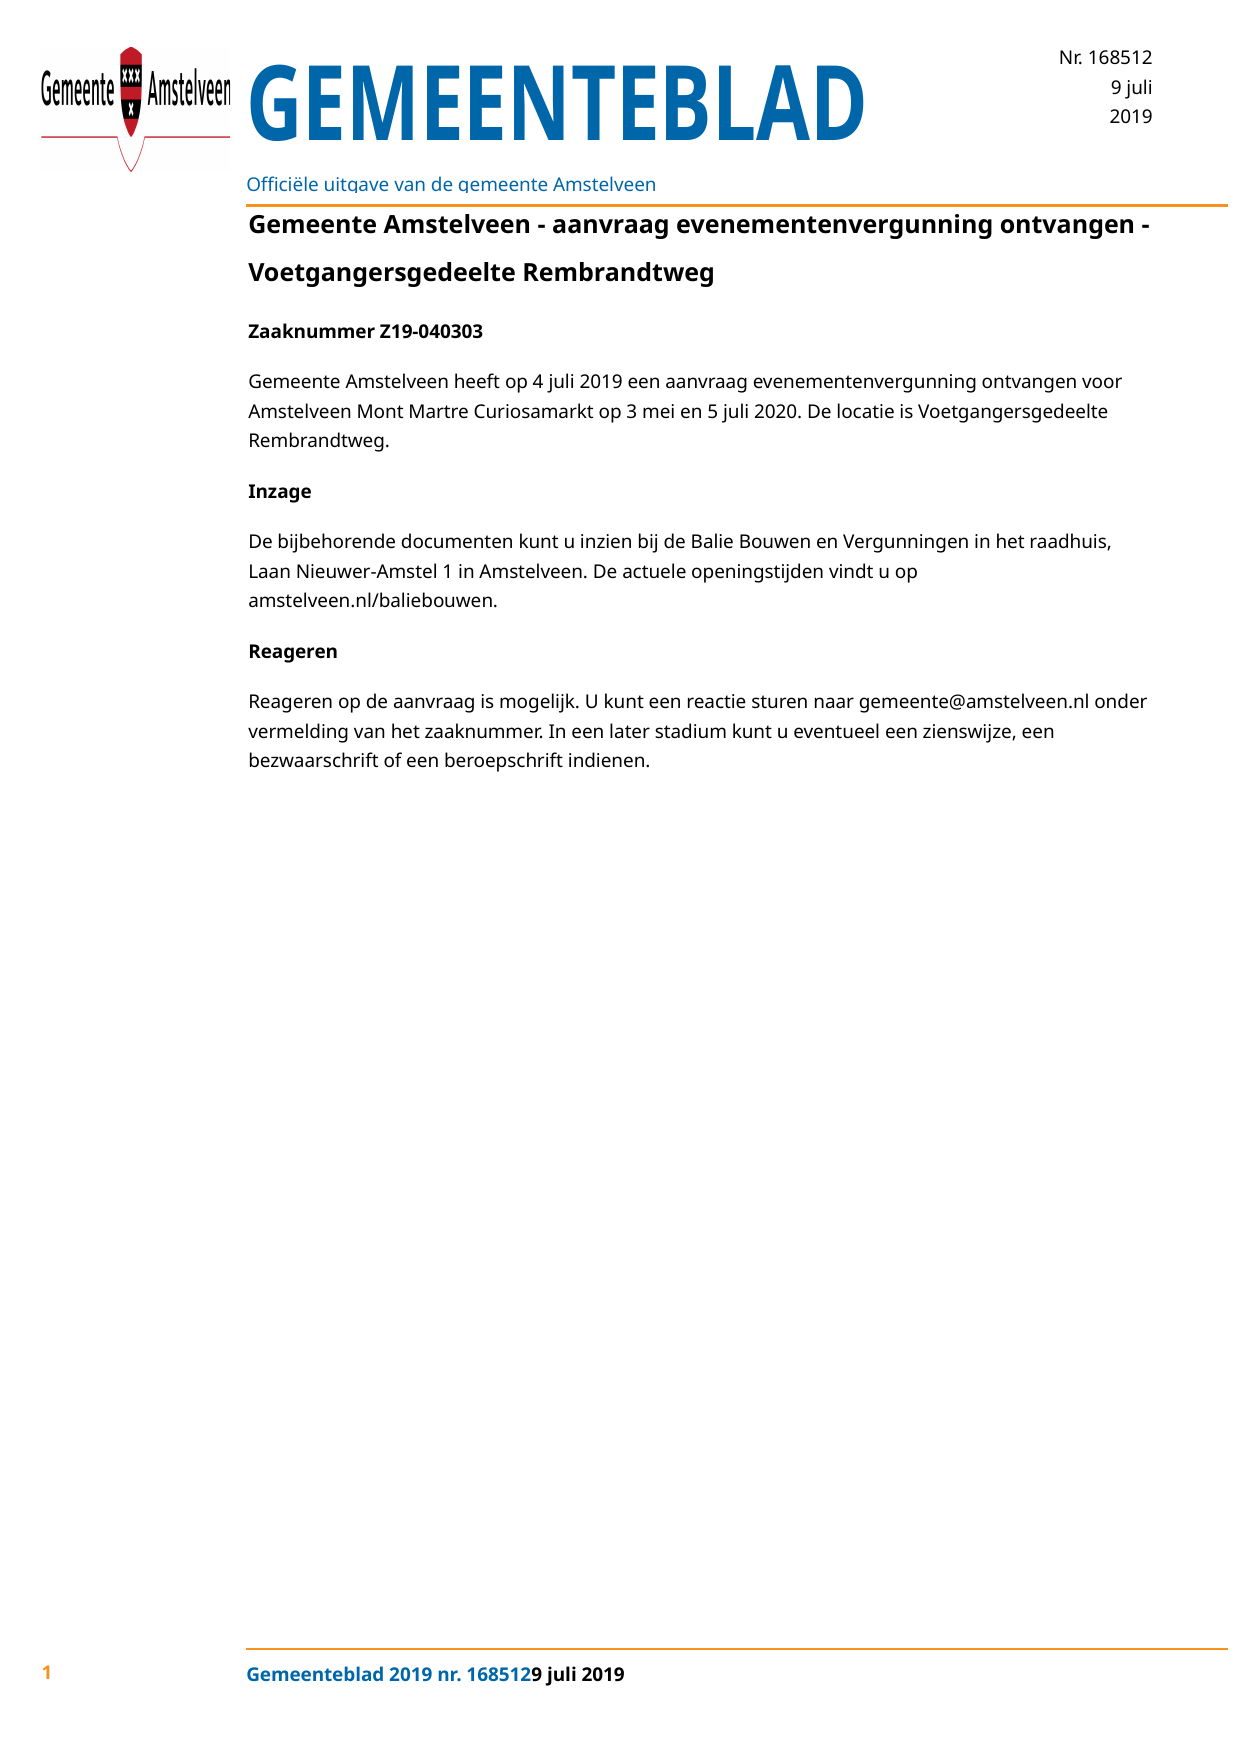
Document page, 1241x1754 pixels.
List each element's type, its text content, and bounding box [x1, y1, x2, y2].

text Zaaknummer Z19-040303 [248, 318, 1152, 344]
picture [41, 47, 231, 172]
text Reageren op de aanvraag is mogelijk. U kunt een reactie sturen naar gemeente@amstelveen.nl onder vermelding van het zaaknummer. In een later stadium kunt u eventueel een zienswijze, een bezwaarschrift of een beroepschrift indienen. [248, 688, 1152, 773]
text Gemeente Amstelveen - aanvraag evenementenvergunning ontvangen - Voetgangersgedeelte Rembrandtweg [248, 207, 1152, 288]
text Inzage [248, 478, 1152, 504]
text Gemeente Amstelveen heeft op 4 juli 2019 een aanvraag evenementenvergunning ontvangen voor Amstelveen Mont Martre Curiosamarkt op 3 mei en 5 juli 2020. De locatie is Voetgangersgedeelte Rembrandtweg. [248, 368, 1152, 453]
text Reageren [248, 638, 1152, 664]
text De bijbehorende documenten kunt u inzien bij de Balie Bouwen en Vergunningen in het raadhuis, Laan Nieuwer-Amstel 1 in Amstelveen. De actuele openingstijden vindt u op amstelveen.nl/baliebouwen. [248, 528, 1152, 613]
